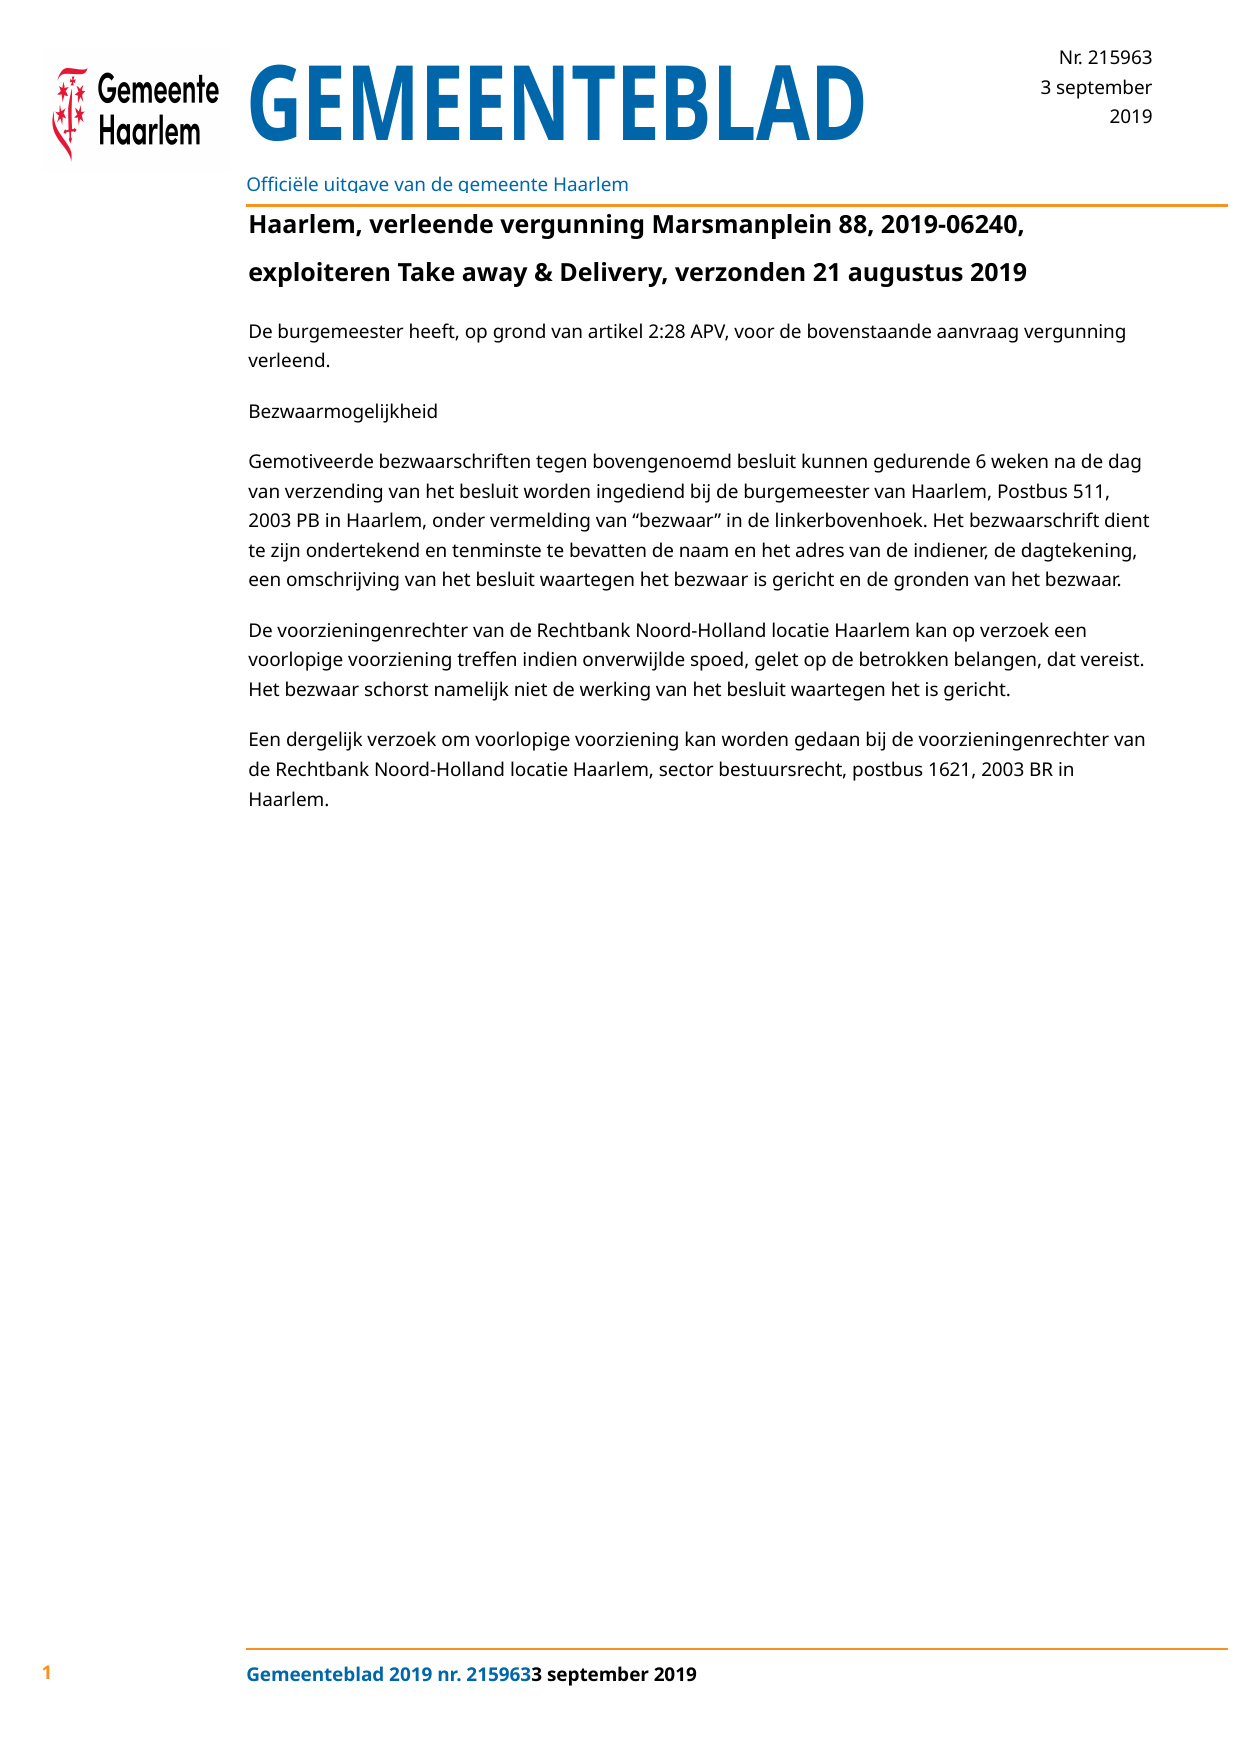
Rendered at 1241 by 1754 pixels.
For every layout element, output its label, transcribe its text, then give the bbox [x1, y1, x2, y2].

picture [41, 47, 231, 172]
text Een dergelijk verzoek om voorlopige voorziening kan worden gedaan bij de voorzieningenrechter van de Rechtbank Noord-Holland locatie Haarlem, sector bestuursrecht, postbus 1621, 2003 BR in Haarlem. [248, 727, 1152, 812]
text Bezwaarmogelijkheid [248, 398, 1152, 424]
text De voorzieningenrechter van de Rechtbank Noord-Holland locatie Haarlem kan op verzoek een voorlopige voorziening treffen indien onverwijlde spoed, gelet op de betrokken belangen, dat vereist. Het bezwaar schorst namelijk niet de werking van het besluit waartegen het is gericht. [248, 617, 1152, 702]
text Haarlem, verleende vergunning Marsmanplein 88, 2019-06240, exploiteren Take away & Delivery, verzonden 21 augustus 2019 [248, 207, 1152, 288]
text Gemotiveerde bezwaarschriften tegen bovengenoemd besluit kunnen gedurende 6 weken na de dag van verzending van het besluit worden ingediend bij de burgemeester van Haarlem, Postbus 511, 2003 PB in Haarlem, onder vermelding van “bezwaar” in de linkerbovenhoek. Het bezwaarschrift dient te zijn ondertekend en tenminste te bevatten de naam en het adres van de indiener, de dagtekening, een omschrijving van het besluit waartegen het bezwaar is gericht en de gronden van het bezwaar. [248, 448, 1152, 592]
text De burgemeester heeft, op grond van artikel 2:28 APV, voor de bovenstaande aanvraag vergunning verleend. [248, 318, 1152, 373]
